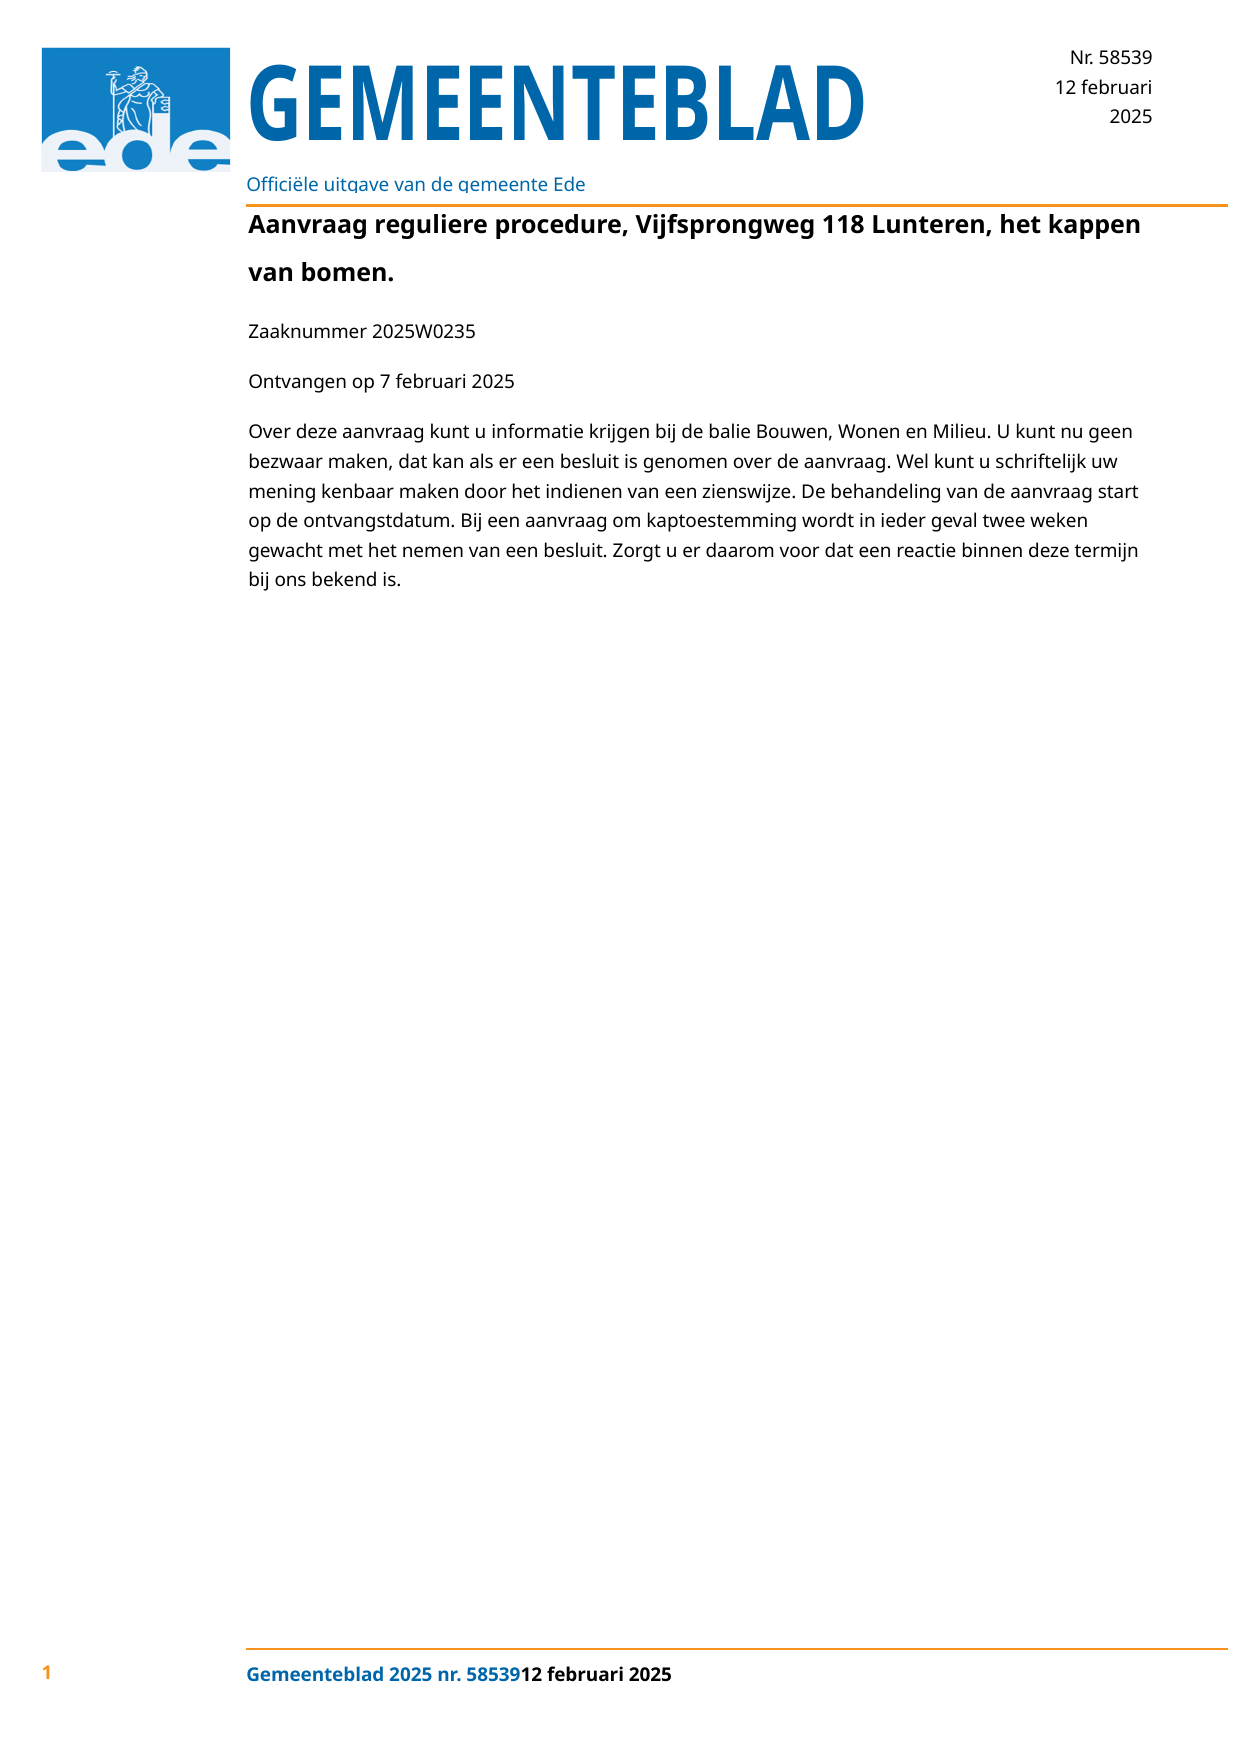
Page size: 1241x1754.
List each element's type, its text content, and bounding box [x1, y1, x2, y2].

text Zaaknummer 2025W0235 [248, 318, 1152, 344]
picture [41, 47, 231, 172]
text Over deze aanvraag kunt u informatie krijgen bij de balie Bouwen, Wonen en Milieu. U kunt nu geen bezwaar maken, dat kan als er een besluit is genomen over de aanvraag. Wel kunt u schriftelijk uw mening kenbaar maken door het indienen van een zienswijze. De behandeling van de aanvraag start op de ontvangstdatum. Bij een aanvraag om kaptoestemming wordt in ieder geval twee weken gewacht met het nemen van een besluit. Zorgt u er daarom voor dat een reactie binnen deze termijn bij ons bekend is. [248, 419, 1152, 592]
text Ontvangen op 7 februari 2025 [248, 368, 1152, 394]
text Aanvraag reguliere procedure, Vijfsprongweg 118 Lunteren, het kappen van bomen. [248, 207, 1152, 288]
